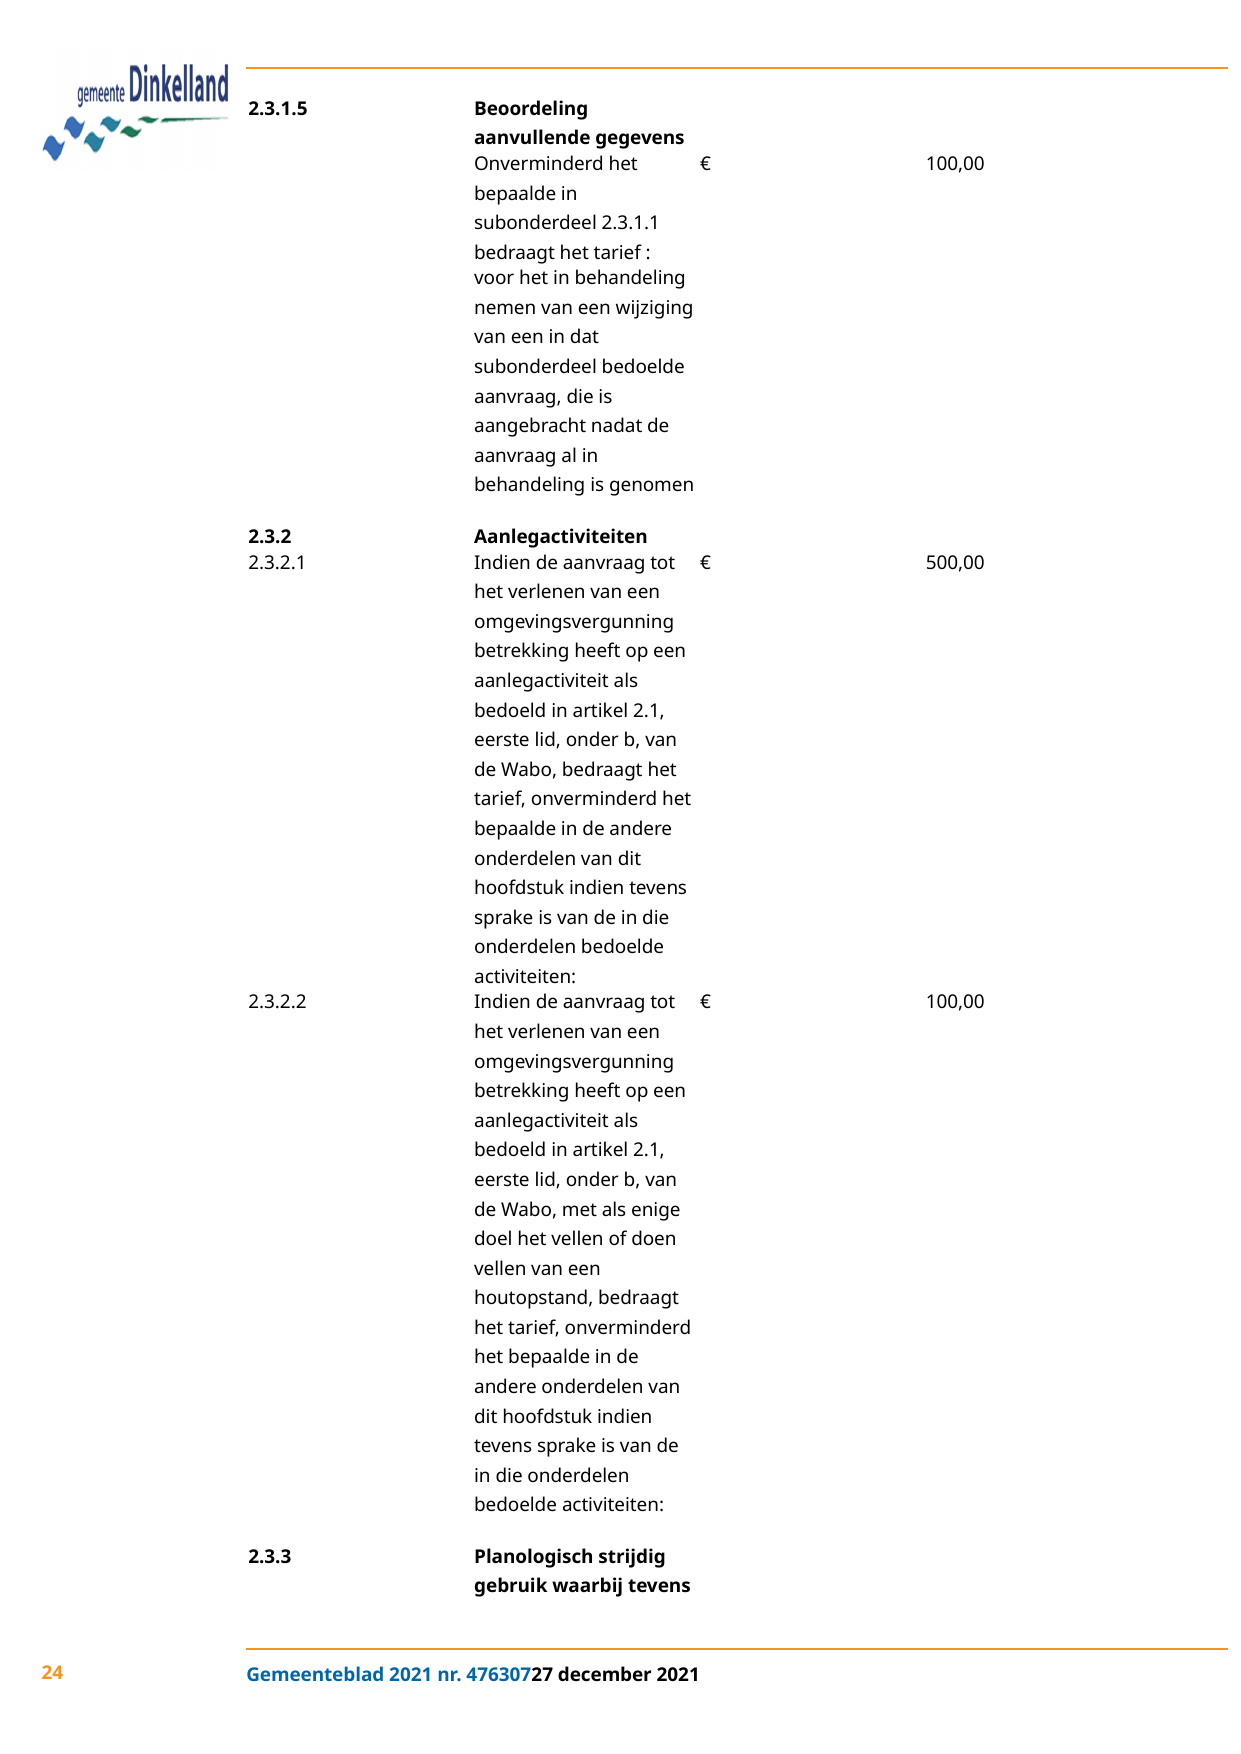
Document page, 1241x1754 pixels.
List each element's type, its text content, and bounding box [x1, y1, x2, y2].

table_cell Indien de aanvraag tot het verlenen van een omgevingsvergunning betrekking heeft op een aanlegactiviteit als bedoeld in artikel 2.1, eerste lid, onder b, van de Wabo, met als enige doel het vellen of doen vellen van een houtopstand, bedraagt het tarief, onverminderd het bepaalde in de andere onderdelen van dit hoofdstuk indien tevens sprake is van de in die onderdelen bedoelde activiteiten: [474, 989, 700, 1517]
table_cell [248, 498, 474, 523]
table_cell 2.3.3 [248, 1543, 474, 1598]
table_cell voor het in behandeling nemen van een wijziging van een in dat subonderdeel bedoelde aanvraag, die is aangebracht nadat de aanvraag al in behandeling is genomen [474, 265, 700, 497]
table_cell [700, 1543, 926, 1598]
table_cell [248, 150, 474, 497]
picture [41, 47, 231, 172]
table_cell 2.3.1.5 [248, 95, 474, 150]
table_cell [474, 498, 700, 523]
table_cell [474, 1518, 700, 1543]
table_cell 100,00 [926, 989, 1152, 1517]
table_cell [248, 1518, 474, 1543]
table_cell € [700, 150, 926, 497]
table_cell 100,00 [926, 150, 1152, 497]
table_cell [926, 95, 1152, 150]
table_cell 2.3.2.1 [248, 549, 474, 989]
table_cell [700, 95, 926, 150]
table_cell [926, 523, 1152, 549]
table_cell Planologisch strijdig gebruik waarbij tevens [474, 1543, 700, 1598]
table_cell Onverminderd het bepaalde in subonderdeel 2.3.1.1 bedraagt het tarief : [474, 150, 700, 264]
table_cell [926, 1518, 1152, 1543]
table_cell 500,00 [926, 549, 1152, 989]
table_cell 2.3.2 [248, 523, 474, 549]
table_cell [700, 498, 926, 523]
table_cell Beoordeling aanvullende gegevens [474, 95, 700, 150]
table_cell € [700, 549, 926, 989]
table_cell [700, 1518, 926, 1543]
table_cell [700, 523, 926, 549]
table_cell Aanlegactiviteiten [474, 523, 700, 549]
table_cell € [700, 989, 926, 1517]
table_cell [926, 498, 1152, 523]
table_cell Indien de aanvraag tot het verlenen van een omgevingsvergunning betrekking heeft op een aanlegactiviteit als bedoeld in artikel 2.1, eerste lid, onder b, van de Wabo, bedraagt het tarief, onverminderd het bepaalde in de andere onderdelen van dit hoofdstuk indien tevens sprake is van de in die onderdelen bedoelde activiteiten: [474, 549, 700, 989]
table_cell 2.3.2.2 [248, 989, 474, 1517]
table_cell [926, 1543, 1152, 1598]
